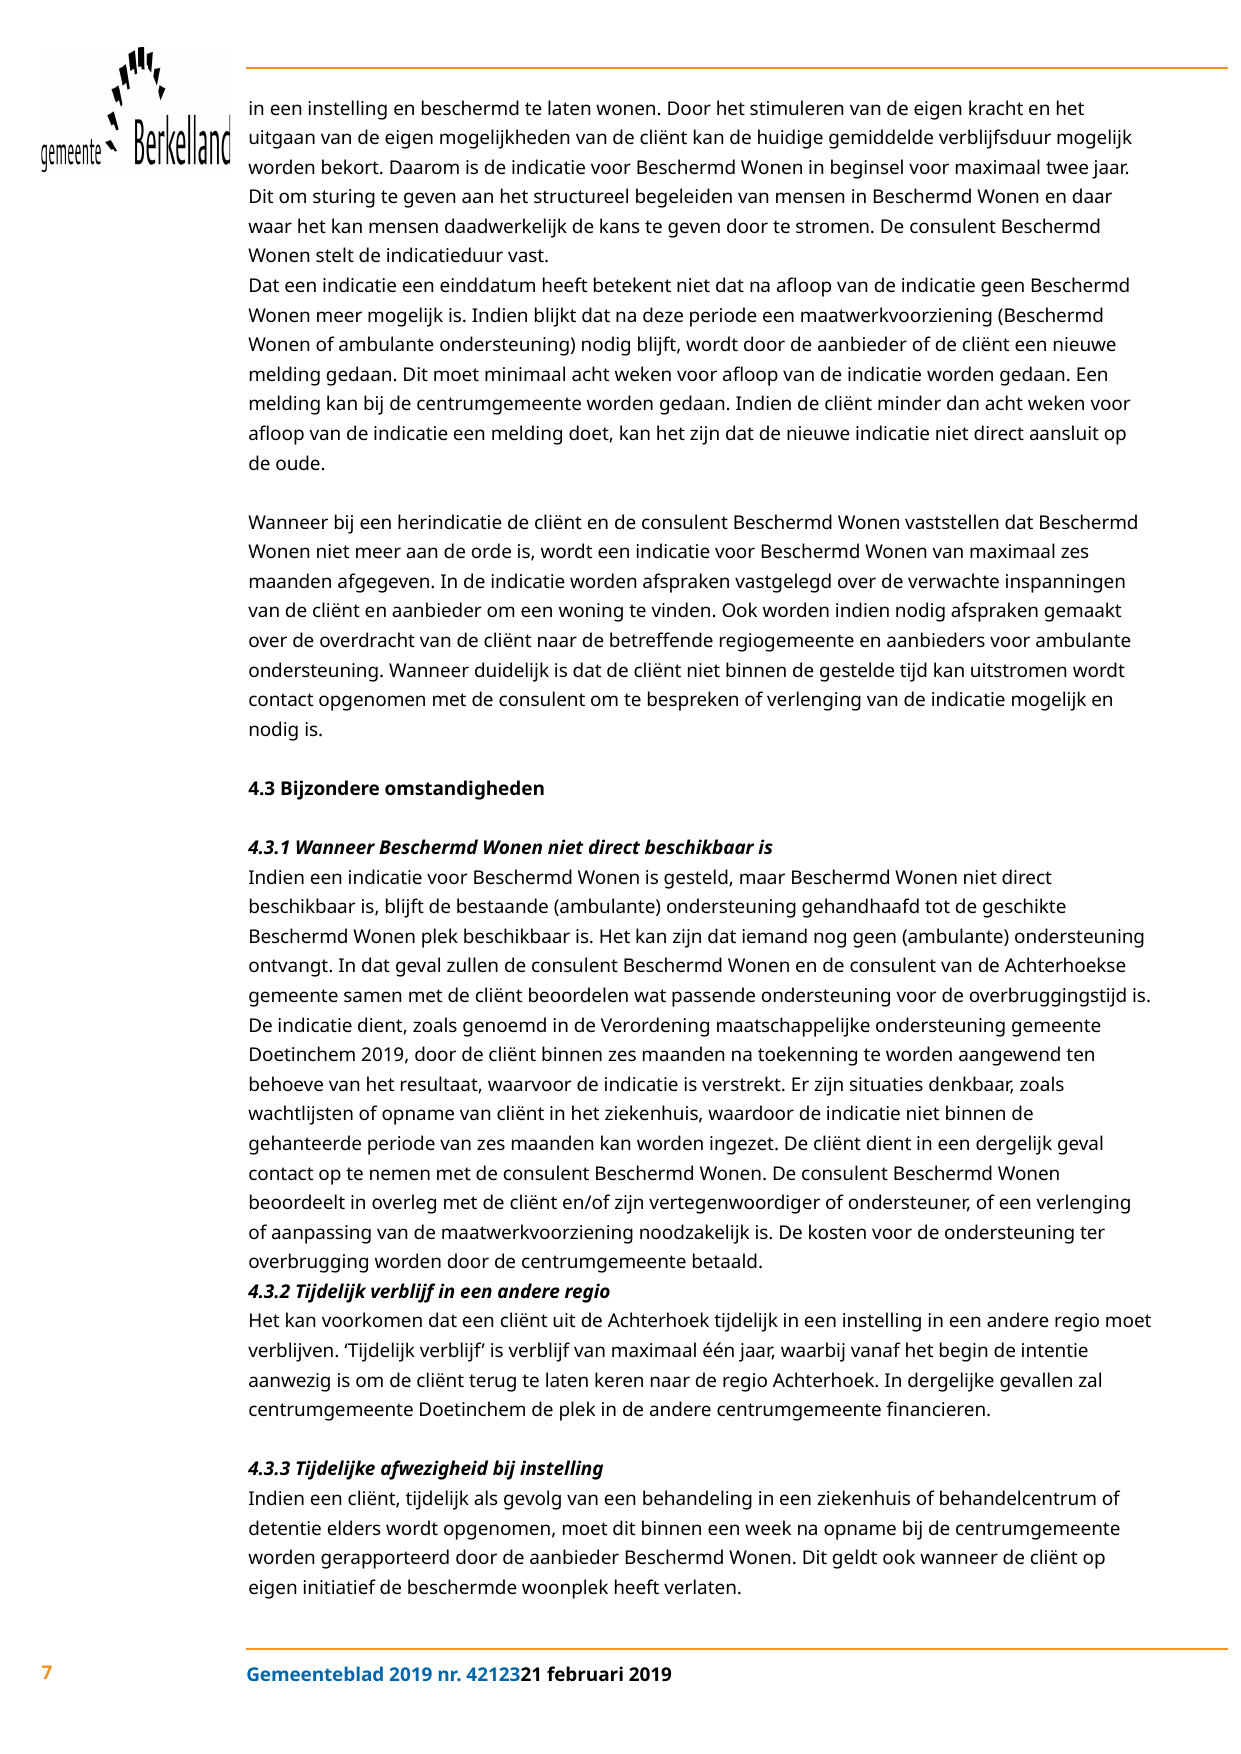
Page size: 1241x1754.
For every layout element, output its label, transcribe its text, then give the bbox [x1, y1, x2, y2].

text De indicatie dient, zoals genoemd in de Verordening maatschappelijke ondersteuning gemeente Doetinchem 2019, door de cliënt binnen zes maanden na toekenning te worden aangewend ten behoeve van het resultaat, waarvoor de indicatie is verstrekt. Er zijn situaties denkbaar, zoals wachtlijsten of opname van cliënt in het ziekenhuis, waardoor de indicatie niet binnen de gehanteerde periode van zes maanden kan worden ingezet. De cliënt dient in een dergelijk geval contact op te nemen met de consulent Beschermd Wonen. De consulent Beschermd Wonen beoordeelt in overleg met de cliënt en/of zijn vertegenwoordiger of ondersteuner, of een verlenging of aanpassing van de maatwerkvoorziening noodzakelijk is. De kosten voor de ondersteuning ter overbrugging worden door de centrumgemeente betaald. [248, 1012, 1152, 1274]
text in een instelling en beschermd te laten wonen. Door het stimuleren van de eigen kracht en het uitgaan van de eigen mogelijkheden van de cliënt kan de huidige gemiddelde verblijfsduur mogelijk worden bekort. Daarom is de indicatie voor Beschermd Wonen in beginsel voor maximaal twee jaar. Dit om sturing te geven aan het structureel begeleiden van mensen in Beschermd Wonen en daar waar het kan mensen daadwerkelijk de kans te geven door te stromen. De consulent Beschermd Wonen stelt de indicatieduur vast. [248, 95, 1152, 268]
text Wanneer bij een herindicatie de cliënt en de consulent Beschermd Wonen vaststellen dat Beschermd Wonen niet meer aan de orde is, wordt een indicatie voor Beschermd Wonen van maximaal zes maanden afgegeven. In de indicatie worden afspraken vastgelegd over de verwachte inspanningen van de cliënt en aanbieder om een woning te vinden. Ook worden indien nodig afspraken gemaakt over de overdracht van de cliënt naar de betreffende regiogemeente en aanbieders voor ambulante ondersteuning. Wanneer duidelijk is dat de cliënt niet binnen de gestelde tijd kan uitstromen wordt contact opgenomen met de consulent om te bespreken of verlenging van de indicatie mogelijk en nodig is. [248, 509, 1152, 742]
text 4.3.1 Wanneer Beschermd Wonen niet direct beschikbaar is [248, 834, 1152, 860]
text Indien een indicatie voor Beschermd Wonen is gesteld, maar Beschermd Wonen niet direct beschikbaar is, blijft de bestaande (ambulante) ondersteuning gehandhaafd tot de geschikte Beschermd Wonen plek beschikbaar is. Het kan zijn dat iemand nog geen (ambulante) ondersteuning ontvangt. In dat geval zullen de consulent Beschermd Wonen en de consulent van de Achterhoekse gemeente samen met de cliënt beoordelen wat passende ondersteuning voor de overbruggingstijd is. [248, 864, 1152, 1008]
text Het kan voorkomen dat een cliënt uit de Achterhoek tijdelijk in een instelling in een andere regio moet verblijven. ‘Tijdelijk verblijf’ is verblijf van maximaal één jaar, waarbij vanaf het begin de intentie aanwezig is om de cliënt terug te laten keren naar de regio Achterhoek. In dergelijke gevallen zal centrumgemeente Doetinchem de plek in de andere centrumgemeente financieren. [248, 1308, 1152, 1422]
text Indien een cliënt, tijdelijk als gevolg van een behandeling in een ziekenhuis of behandelcentrum of detentie elders wordt opgenomen, moet dit binnen een week na opname bij de centrumgemeente worden gerapporteerd door de aanbieder Beschermd Wonen. Dit geldt ook wanneer de cliënt op eigen initiatief de beschermde woonplek heeft verlaten. [248, 1485, 1152, 1600]
picture [41, 47, 231, 172]
text 4.3.2 Tijdelijk verblijf in een andere regio [248, 1278, 1152, 1304]
text Dat een indicatie een einddatum heeft betekent niet dat na afloop van de indicatie geen Beschermd Wonen meer mogelijk is. Indien blijkt dat na deze periode een maatwerkvoorziening (Beschermd Wonen of ambulante ondersteuning) nodig blijft, wordt door de aanbieder of de cliënt een nieuwe melding gedaan. Dit moet minimaal acht weken voor afloop van de indicatie worden gedaan. Een melding kan bij de centrumgemeente worden gedaan. Indien de cliënt minder dan acht weken voor afloop van de indicatie een melding doet, kan het zijn dat de nieuwe indicatie niet direct aansluit op de oude. [248, 272, 1152, 476]
text 4.3.3 Tijdelijke afwezigheid bij instelling [248, 1456, 1152, 1481]
text 4.3 Bijzondere omstandigheden [248, 775, 1152, 801]
